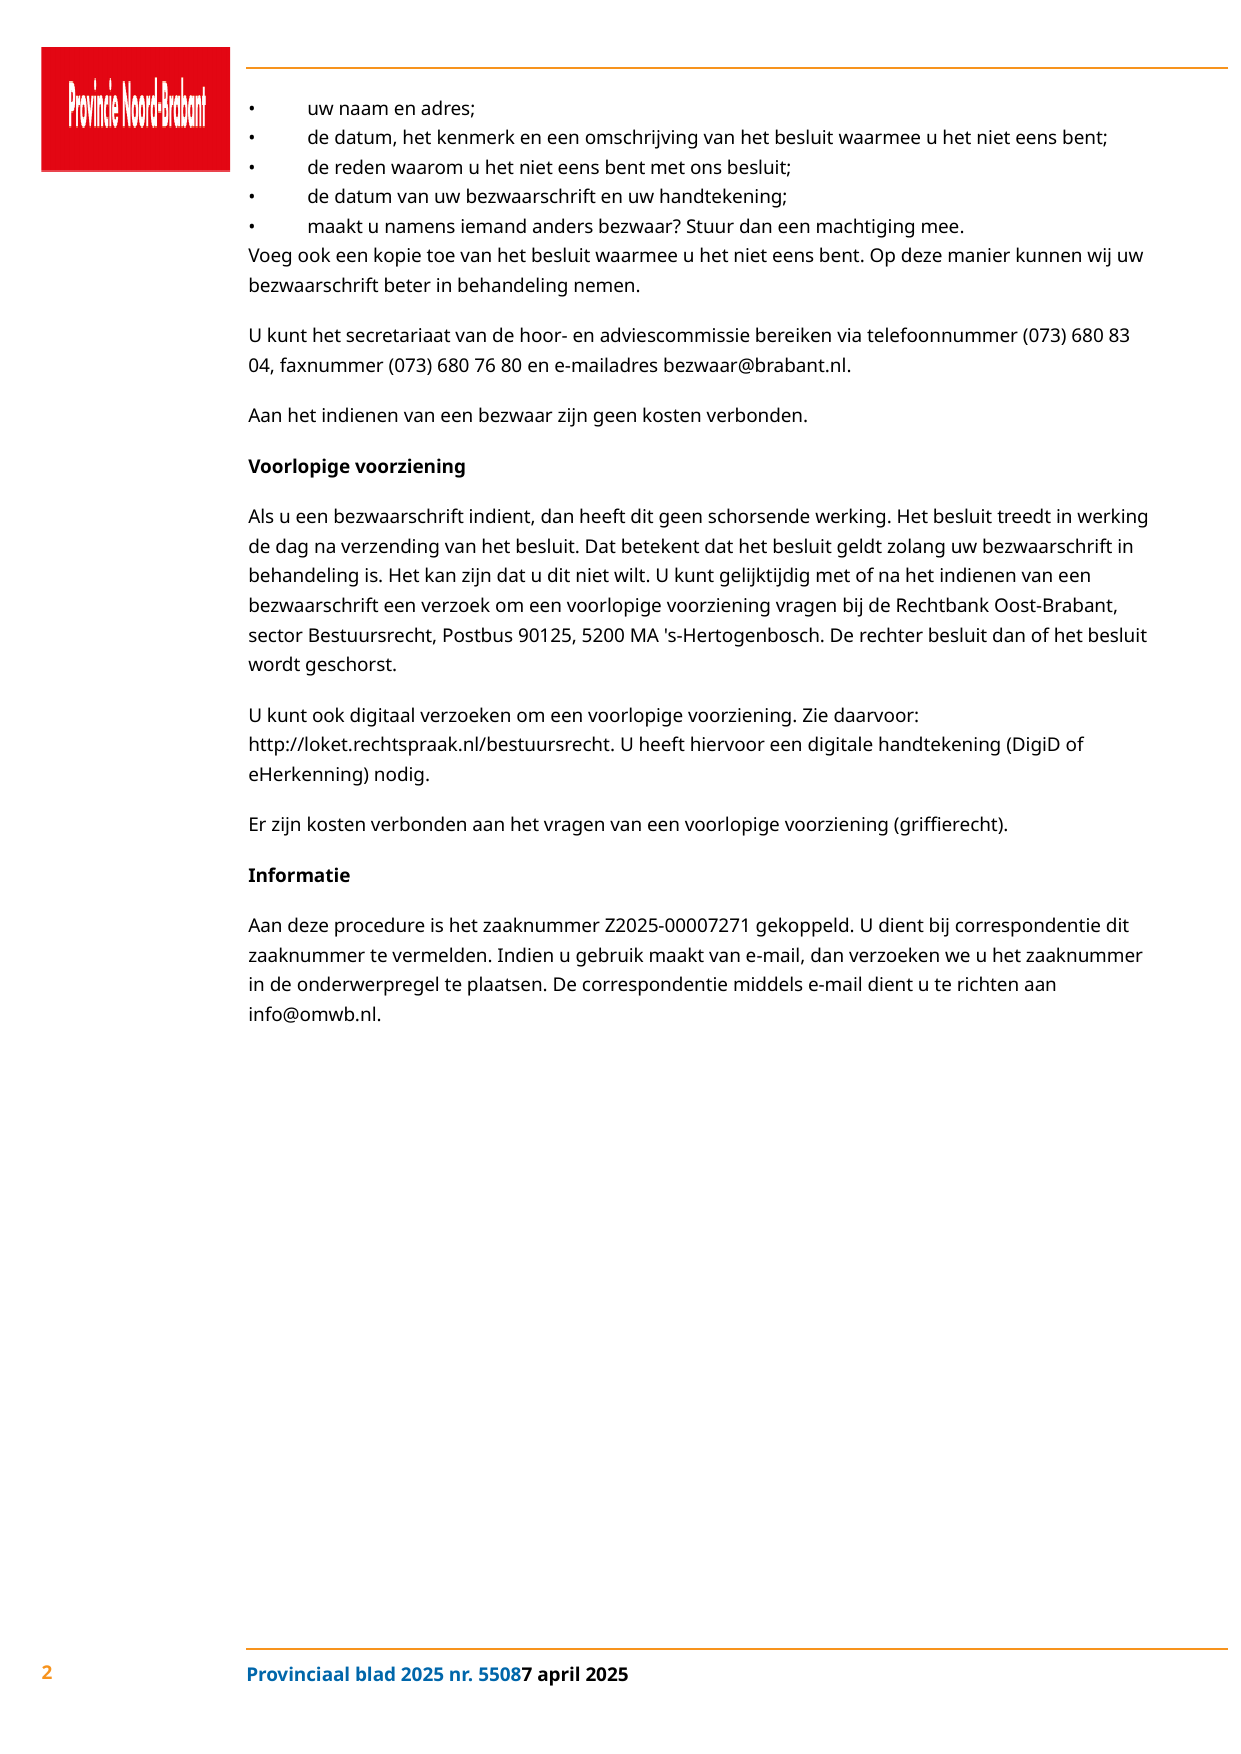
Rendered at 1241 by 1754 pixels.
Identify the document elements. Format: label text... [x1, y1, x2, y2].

list maakt u namens iemand anders bezwaar? Stuur dan een machtiging mee. [248, 213, 1152, 239]
text Er zijn kosten verbonden aan het vragen van een voorlopige voorziening (griffierecht). [248, 811, 1152, 837]
list uw naam en adres; [248, 95, 1152, 121]
list de datum, het kenmerk en een omschrijving van het besluit waarmee u het niet eens bent; [248, 124, 1152, 150]
text Aan het indienen van een bezwaar zijn geen kosten verbonden. [248, 403, 1152, 428]
text Informatie [248, 862, 1152, 888]
list de reden waarom u het niet eens bent met ons besluit; [248, 154, 1152, 180]
text Aan deze procedure is het zaaknummer Z2025-00007271 gekoppeld. U dient bij correspondentie dit zaaknummer te vermelden. Indien u gebruik maakt van e-mail, dan verzoeken we u het zaaknummer in de onderwerpregel te plaatsen. De correspondentie middels e-mail dient u te richten aan info@omwb.nl. [248, 912, 1152, 1027]
picture [41, 47, 231, 172]
list de datum van uw bezwaarschrift en uw handtekening; [248, 183, 1152, 209]
text Voeg ook een kopie toe van het besluit waarmee u het niet eens bent. Op deze manier kunnen wij uw bezwaarschrift beter in behandeling nemen. [248, 243, 1152, 298]
text Voorlopige voorziening [248, 453, 1152, 479]
text U kunt ook digitaal verzoeken om een voorlopige voorziening. Zie daarvoor: http://loket.rechtspraak.nl/bestuursrecht. U heeft hiervoor een digitale handtekening (DigiD of eHerkenning) nodig. [248, 702, 1152, 787]
text Als u een bezwaarschrift indient, dan heeft dit geen schorsende werking. Het besluit treedt in werking de dag na verzending van het besluit. Dat betekent dat het besluit geldt zolang uw bezwaarschrift in behandeling is. Het kan zijn dat u dit niet wilt. U kunt gelijktijdig met of na het indienen van een bezwaarschrift een verzoek om een voorlopige voorziening vragen bij de Rechtbank Oost-Brabant, sector Bestuursrecht, Postbus 90125, 5200 MA 's‑Hertogenbosch. De rechter besluit dan of het besluit wordt geschorst. [248, 503, 1152, 677]
text U kunt het secretariaat van de hoor- en adviescommissie bereiken via telefoonnummer (073) 680 83 04, faxnummer (073) 680 76 80 en e-mailadres bezwaar@brabant.nl. [248, 323, 1152, 378]
